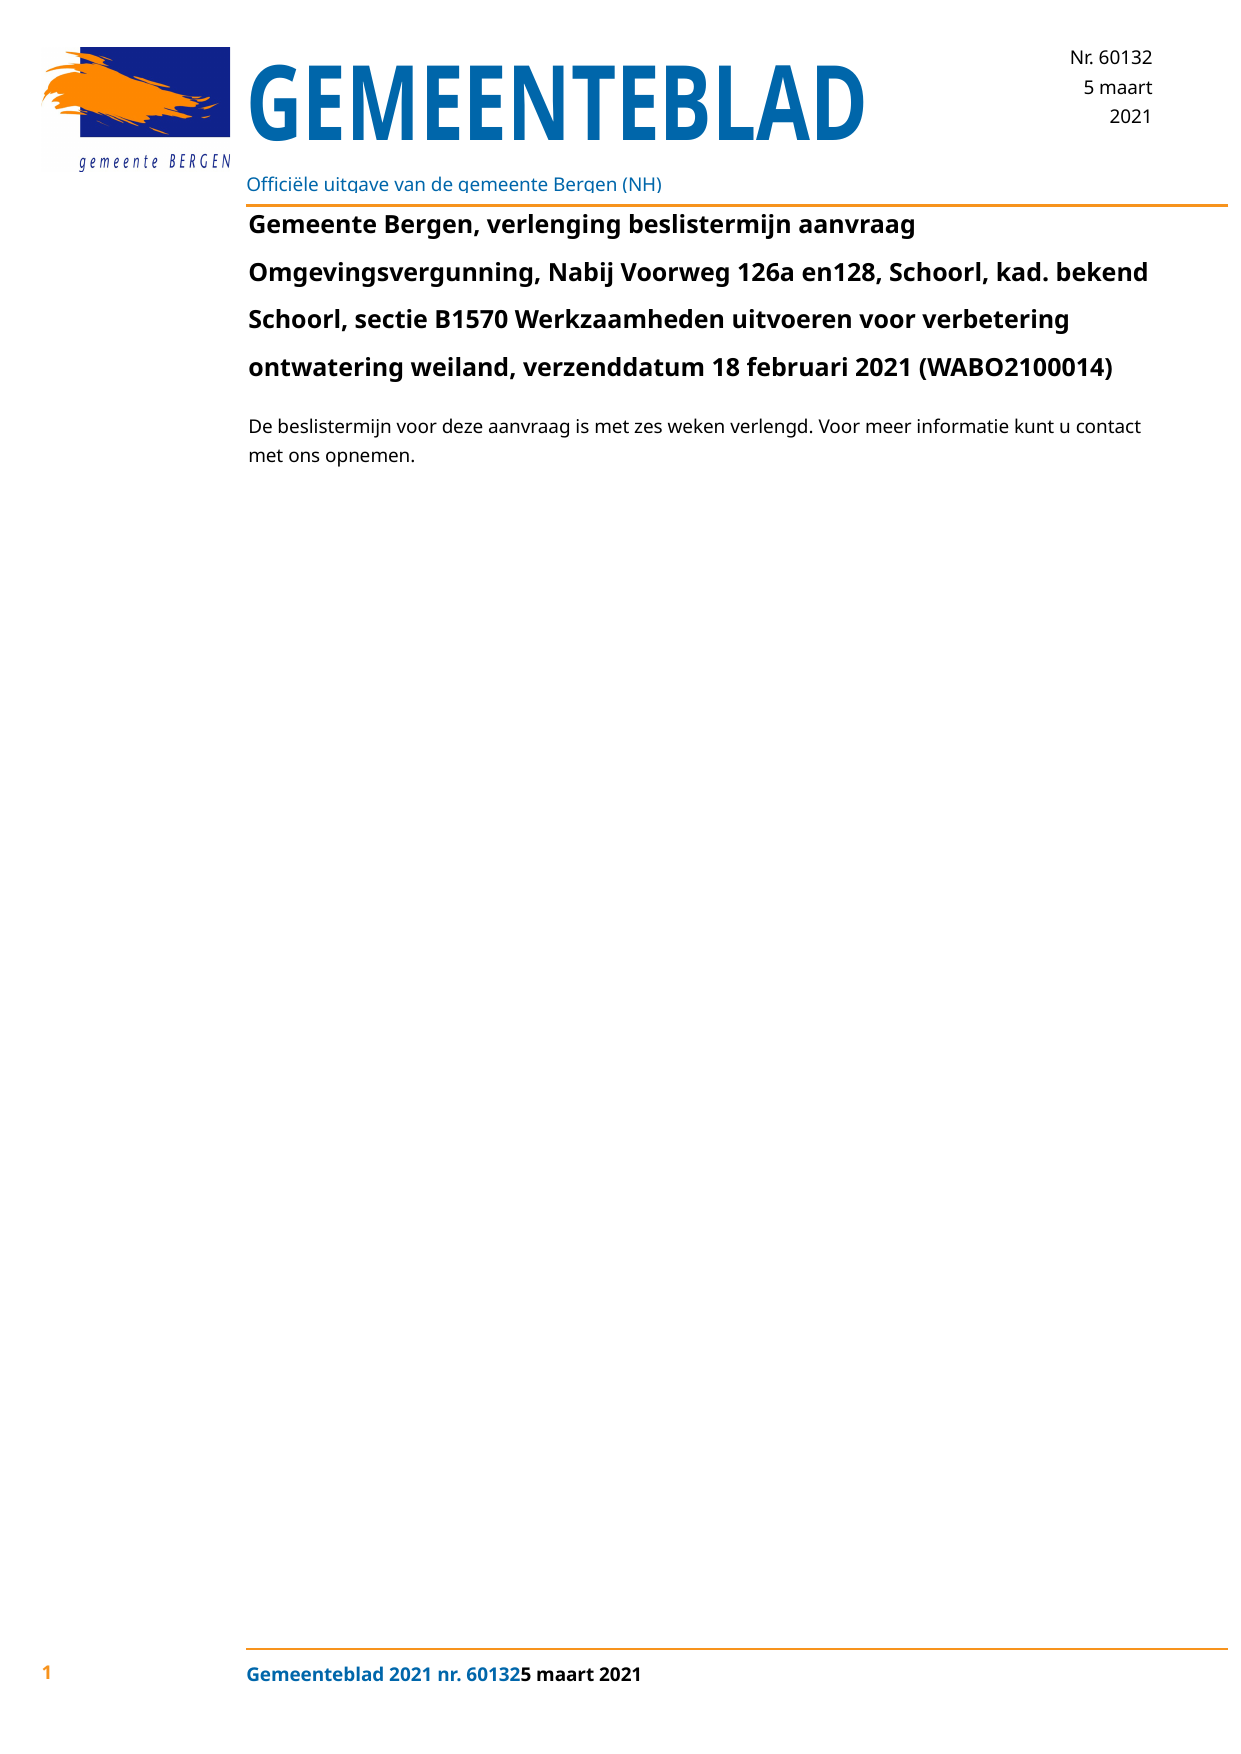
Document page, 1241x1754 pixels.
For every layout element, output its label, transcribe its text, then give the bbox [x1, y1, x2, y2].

text Gemeente Bergen, verlenging beslistermijn aanvraag Omgevingsvergunning, Nabij Voorweg 126a en128, Schoorl, kad. bekend Schoorl, sectie B1570 Werkzaamheden uitvoeren voor verbetering ontwatering weiland, verzenddatum 18 februari 2021 (WABO2100014) [248, 207, 1152, 384]
picture [41, 47, 231, 172]
text De beslistermijn voor deze aanvraag is met zes weken verlengd. Voor meer informatie kunt u contact met ons opnemen. [248, 413, 1152, 468]
